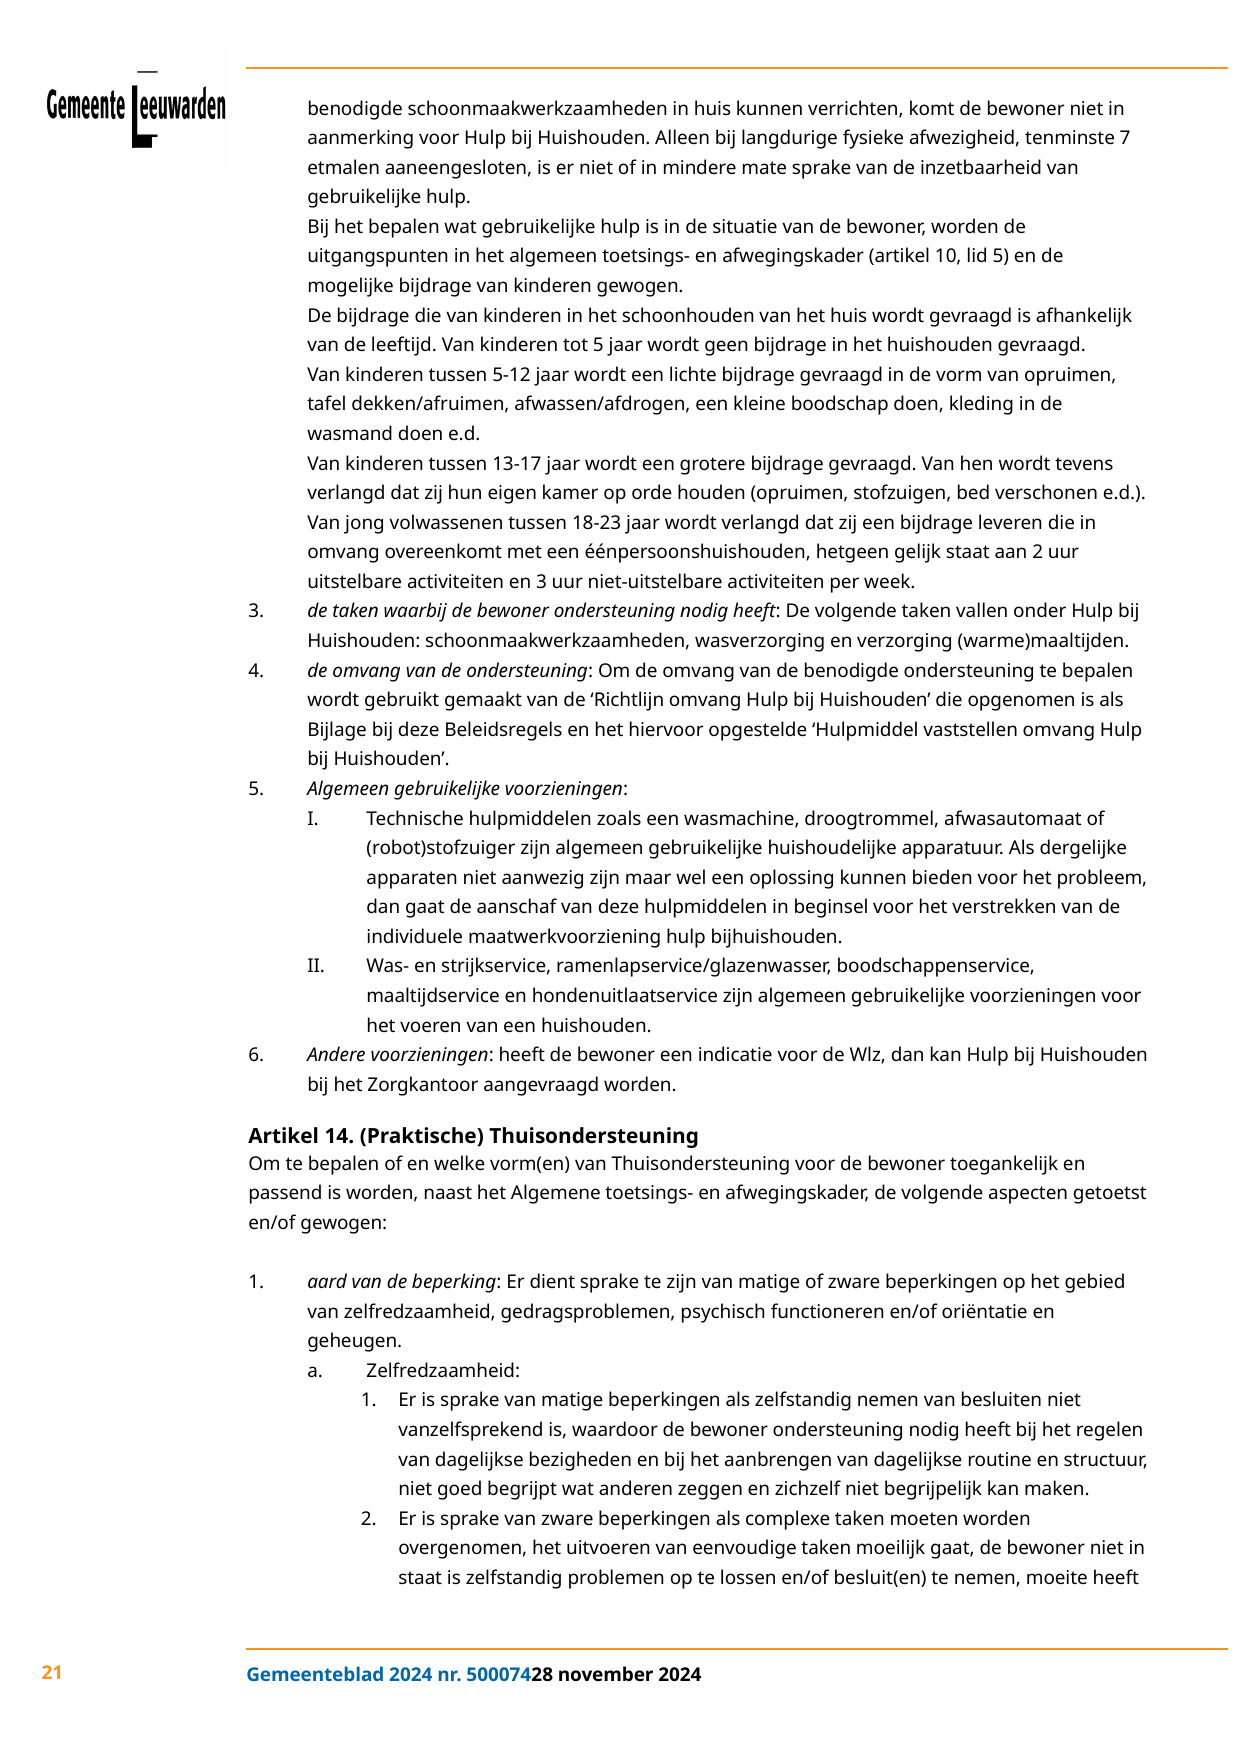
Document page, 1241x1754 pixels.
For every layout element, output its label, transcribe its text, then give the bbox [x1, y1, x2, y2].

text Artikel 14. (Praktische) Thuisondersteuning [248, 1121, 1152, 1150]
list de taken waarbij de bewoner ondersteuning nodig heeft: De volgende taken vallen onder Hulp bij Huishouden: schoonmaakwerkzaamheden, wasverzorging en verzorging (warme)maaltijden. [248, 598, 1152, 653]
list Van kinderen tussen 5-12 jaar wordt een lichte bijdrage gevraagd in de vorm van opruimen, tafel dekken/afruimen, afwassen/afdrogen, een kleine boodschap doen, kleding in de wasmand doen e.d. [248, 361, 1152, 446]
list benodigde schoonmaakwerkzaamheden in huis kunnen verrichten, komt de bewoner niet in aanmerking voor Hulp bij Huishouden. Alleen bij langdurige fysieke afwezigheid, tenminste 7 etmalen aaneengesloten, is er niet of in mindere mate sprake van de inzetbaarheid van gebruikelijke hulp. [248, 95, 1152, 209]
list Bij het bepalen wat gebruikelijke hulp is in de situatie van de bewoner, worden de uitgangspunten in het algemeen toetsings- en afwegingskader (artikel 10, lid 5) en de mogelijke bijdrage van kinderen gewogen. [248, 213, 1152, 298]
list Technische hulpmiddelen zoals een wasmachine, droogtrommel, afwasautomaat of (robot)stofzuiger zijn algemeen gebruikelijke huishoudelijke apparatuur. Als dergelijke apparaten niet aanwezig zijn maar wel een oplossing kunnen bieden voor het probleem, dan gaat de aanschaf van deze hulpmiddelen in beginsel voor het verstrekken van de individuele maatwerkvoorziening hulp bijhuishouden. [307, 805, 1152, 949]
list Zelfredzaamheid: [307, 1357, 1152, 1383]
list de omvang van de ondersteuning: Om de omvang van de benodigde ondersteuning te bepalen wordt gebruikt gemaakt van de ‘Richtlijn omvang Hulp bij Huishouden’ die opgenomen is als Bijlage bij deze Beleidsregels en het hiervoor opgestelde ‘Hulpmiddel vaststellen omvang Hulp bij Huishouden’. [248, 657, 1152, 771]
text Om te bepalen of en welke vorm(en) van Thuisondersteuning voor de bewoner toegankelijk en passend is worden, naast het Algemene toetsings- en afwegingskader, de volgende aspecten getoetst en/of gewogen: [248, 1150, 1152, 1235]
list Van jong volwassenen tussen 18-23 jaar wordt verlangd dat zij een bijdrage leveren die in omvang overeenkomt met een éénpersoonshuishouden, hetgeen gelijk staat aan 2 uur uitstelbare activiteiten en 3 uur niet-uitstelbare activiteiten per week. [248, 509, 1152, 594]
picture [41, 47, 231, 172]
list Er is sprake van matige beperkingen als zelfstandig nemen van besluiten niet vanzelfsprekend is, waardoor de bewoner ondersteuning nodig heeft bij het regelen van dagelijkse bezigheden en bij het aanbrengen van dagelijkse routine en structuur, niet goed begrijpt wat anderen zeggen en zichzelf niet begrijpelijk kan maken. [361, 1387, 1152, 1501]
list Was- en strijkservice, ramenlapservice/glazenwasser, boodschappenservice, maaltijdservice en hondenuitlaatservice zijn algemeen gebruikelijke voorzieningen voor het voeren van een huishouden. [307, 953, 1152, 1038]
list Van kinderen tussen 13-17 jaar wordt een grotere bijdrage gevraagd. Van hen wordt tevens verlangd dat zij hun eigen kamer op orde houden (opruimen, stofzuigen, bed verschonen e.d.). [248, 450, 1152, 505]
list De bijdrage die van kinderen in het schoonhouden van het huis wordt gevraagd is afhankelijk van de leeftijd. Van kinderen tot 5 jaar wordt geen bijdrage in het huishouden gevraagd. [248, 302, 1152, 357]
list Algemeen gebruikelijke voorzieningen: [248, 775, 1152, 801]
list Andere voorzieningen: heeft de bewoner een indicatie voor de Wlz, dan kan Hulp bij Huishouden bij het Zorgkantoor aangevraagd worden. [248, 1041, 1152, 1097]
list Er is sprake van zware beperkingen als complexe taken moeten worden overgenomen, het uitvoeren van eenvoudige taken moeilijk gaat, de bewoner niet in staat is zelfstandig problemen op te lossen en/of besluit(en) te nemen, moeite heeft [361, 1505, 1152, 1590]
list aard van de beperking: Er dient sprake te zijn van matige of zware beperkingen op het gebied van zelfredzaamheid, gedragsproblemen, psychisch functioneren en/of oriëntatie en geheugen. [248, 1268, 1152, 1353]
